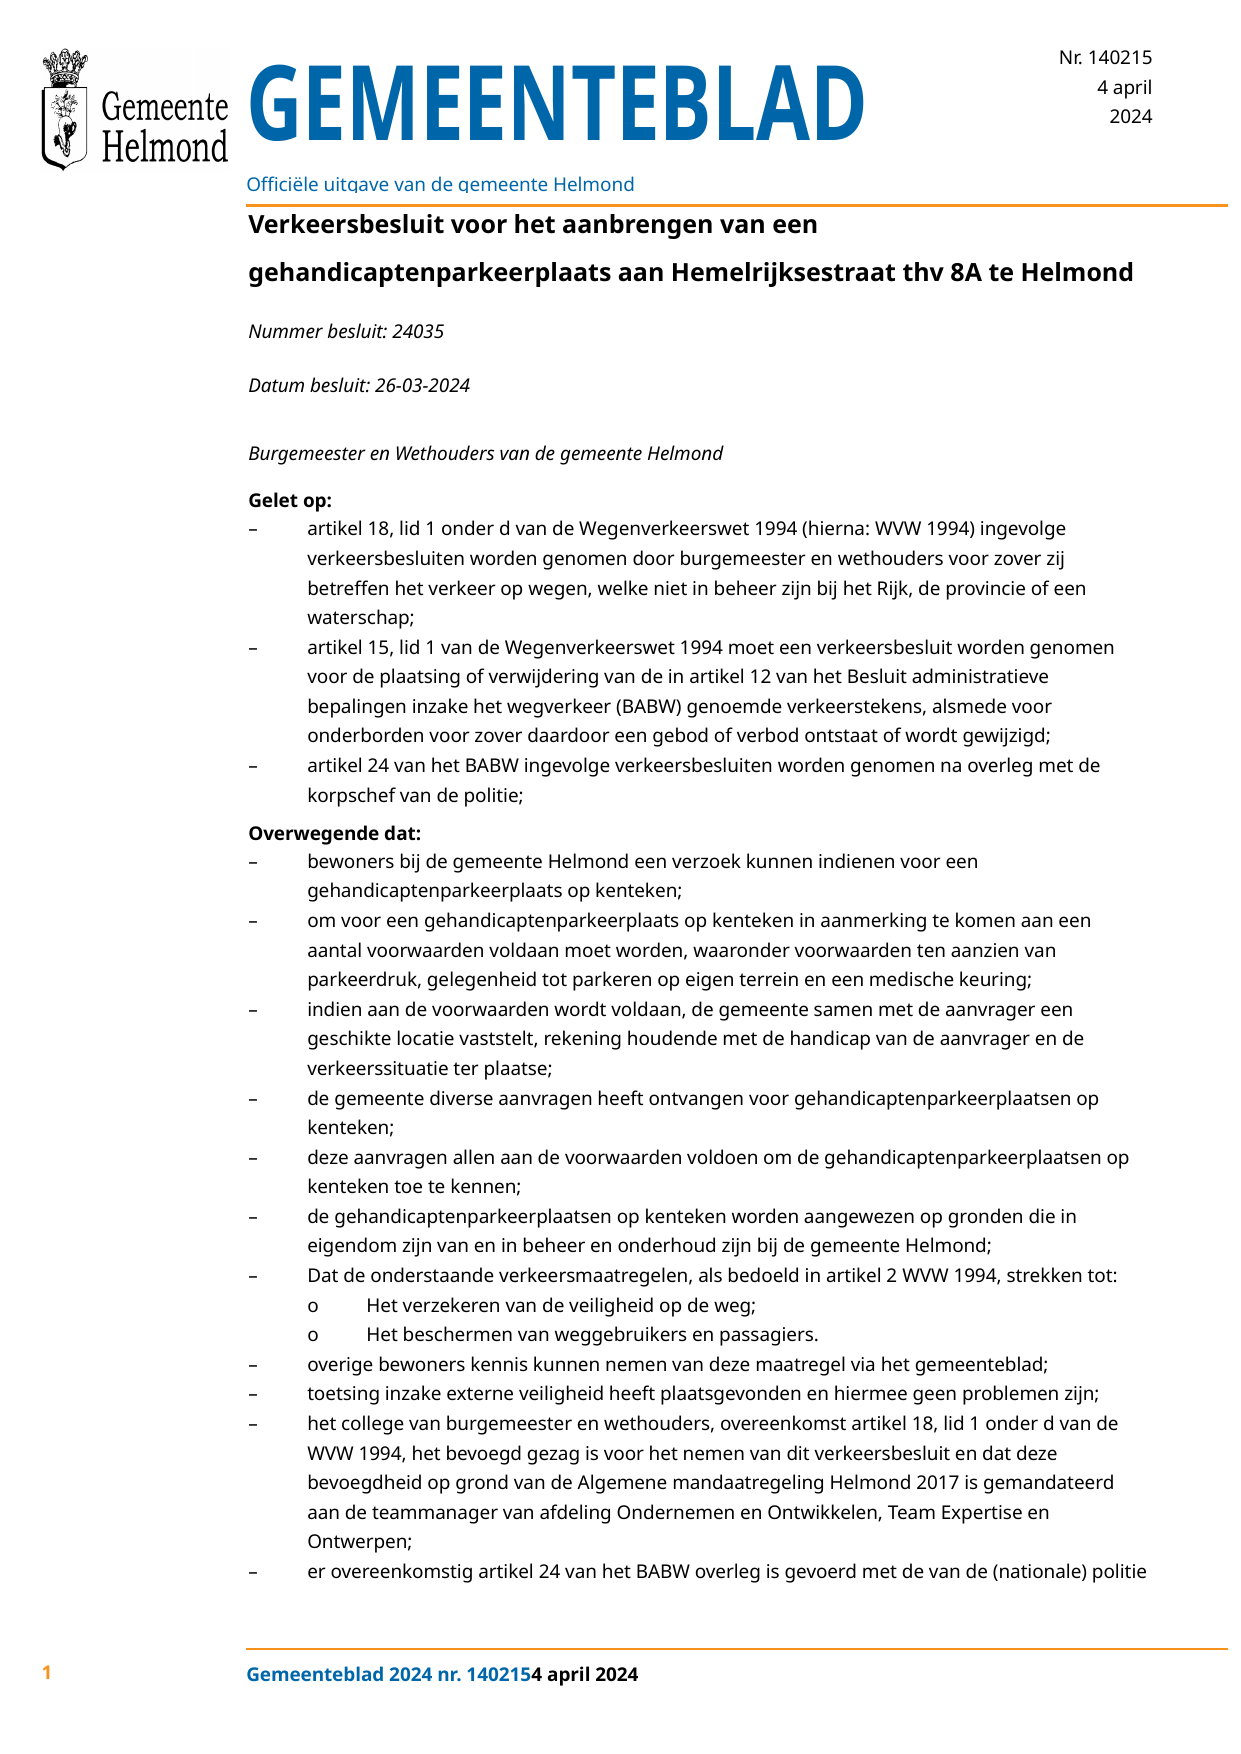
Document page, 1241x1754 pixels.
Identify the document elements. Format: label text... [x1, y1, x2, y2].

list er overeenkomstig artikel 24 van het BABW overleg is gevoerd met de van de (nationale) politie [248, 1558, 1152, 1584]
text Overwegende dat: [248, 820, 1152, 846]
list Het beschermen van weggebruikers en passagiers. [307, 1321, 1152, 1347]
list indien aan de voorwaarden wordt voldaan, de gemeente samen met de aanvrager een geschikte locatie vaststelt, rekening houdende met de handicap van de aanvrager en de verkeerssituatie ter plaatse; [248, 996, 1152, 1081]
text Verkeersbesluit voor het aanbrengen van een gehandicaptenparkeerplaats aan Hemelrijksestraat thv 8A te Helmond [248, 207, 1152, 288]
list de gehandicaptenparkeerplaatsen op kenteken worden aangewezen op gronden die in eigendom zijn van en in beheer en onderhoud zijn bij de gemeente Helmond; [248, 1203, 1152, 1258]
text Nummer besluit: 24035 [248, 318, 1152, 344]
list artikel 24 van het BABW ingevolge verkeersbesluiten worden genomen na overleg met de korpschef van de politie; [248, 752, 1152, 808]
text Gelet op: [248, 487, 1152, 513]
list Dat de onderstaande verkeersmaatregelen, als bedoeld in artikel 2 WVW 1994, strekken tot: [248, 1262, 1152, 1288]
list Het verzekeren van de veiligheid op de weg; [307, 1292, 1152, 1318]
list artikel 15, lid 1 van de Wegenverkeerswet 1994 moet een verkeersbesluit worden genomen voor de plaatsing of verwijdering van de in artikel 12 van het Besluit administratieve bepalingen inzake het wegverkeer (BABW) genoemde verkeerstekens, alsmede voor onderborden voor zover daardoor een gebod of verbod ontstaat of wordt gewijzigd; [248, 634, 1152, 748]
list de gemeente diverse aanvragen heeft ontvangen voor gehandicaptenparkeerplaatsen op kenteken; [248, 1085, 1152, 1140]
picture [41, 47, 231, 172]
list het college van burgemeester en wethouders, overeenkomst artikel 18, lid 1 onder d van de WVW 1994, het bevoegd gezag is voor het nemen van dit verkeersbesluit en dat deze bevoegdheid op grond van de Algemene mandaatregeling Helmond 2017 is gemandateerd aan de teammanager van afdeling Ondernemen en Ontwikkelen, Team Expertise en Ontwerpen; [248, 1410, 1152, 1554]
list om voor een gehandicaptenparkeerplaats op kenteken in aanmerking te komen aan een aantal voorwaarden voldaan moet worden, waaronder voorwaarden ten aanzien van parkeerdruk, gelegenheid tot parkeren op eigen terrein en een medische keuring; [248, 907, 1152, 992]
text Datum besluit: 26-03-2024 [248, 372, 1152, 398]
list toetsing inzake externe veiligheid heeft plaatsgevonden en hiermee geen problemen zijn; [248, 1381, 1152, 1406]
list bewoners bij de gemeente Helmond een verzoek kunnen indienen voor een gehandicaptenparkeerplaats op kenteken; [248, 848, 1152, 903]
list deze aanvragen allen aan de voorwaarden voldoen om de gehandicaptenparkeerplaatsen op kenteken toe te kennen; [248, 1144, 1152, 1199]
text Burgemeester en Wethouders van de gemeente Helmond [248, 440, 1152, 465]
list overige bewoners kennis kunnen nemen van deze maatregel via het gemeenteblad; [248, 1351, 1152, 1377]
list artikel 18, lid 1 onder d van de Wegenverkeerswet 1994 (hierna: WVW 1994) ingevolge verkeersbesluiten worden genomen door burgemeester en wethouders voor zover zij betreffen het verkeer op wegen, welke niet in beheer zijn bij het Rijk, de provincie of een waterschap; [248, 516, 1152, 630]
